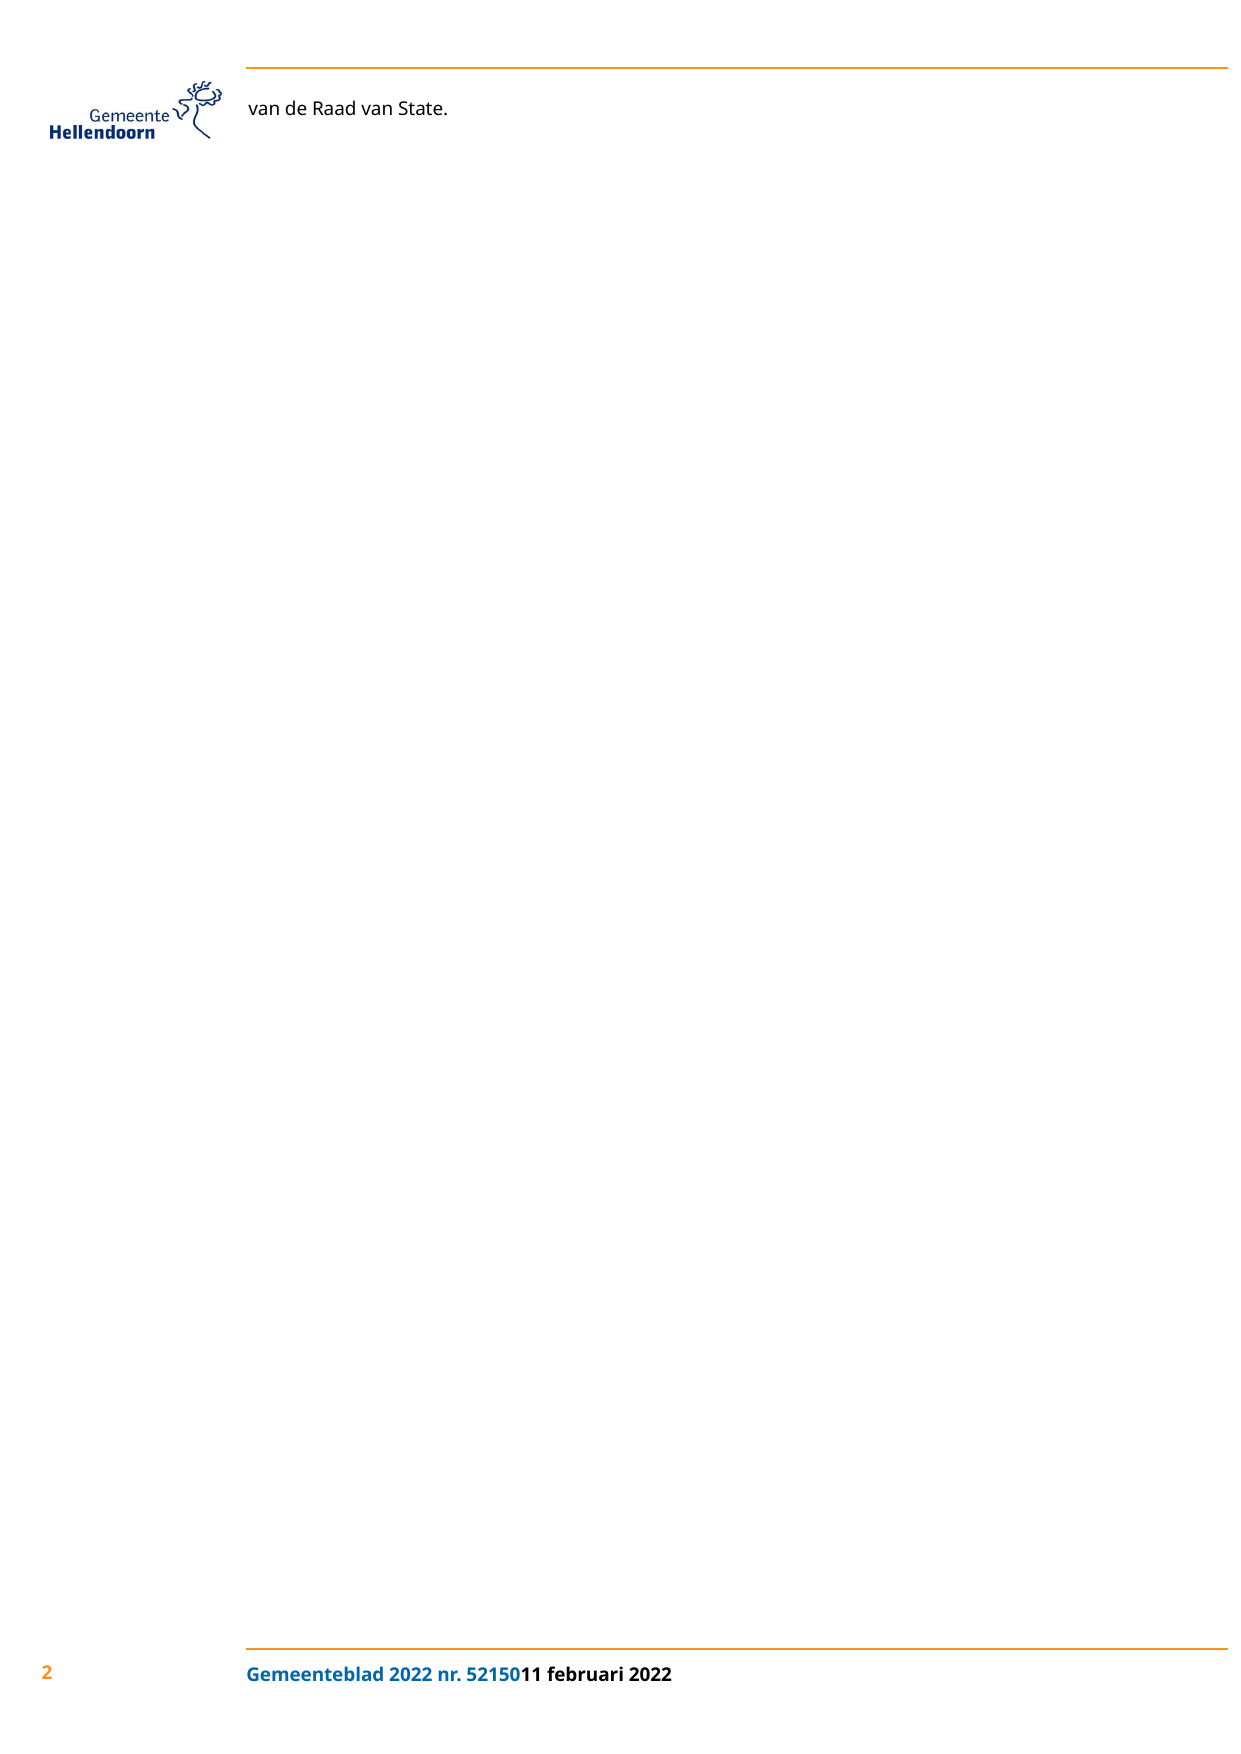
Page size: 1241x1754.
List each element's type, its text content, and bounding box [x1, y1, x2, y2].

picture [41, 47, 231, 172]
text van de Raad van State. [248, 95, 1152, 121]
